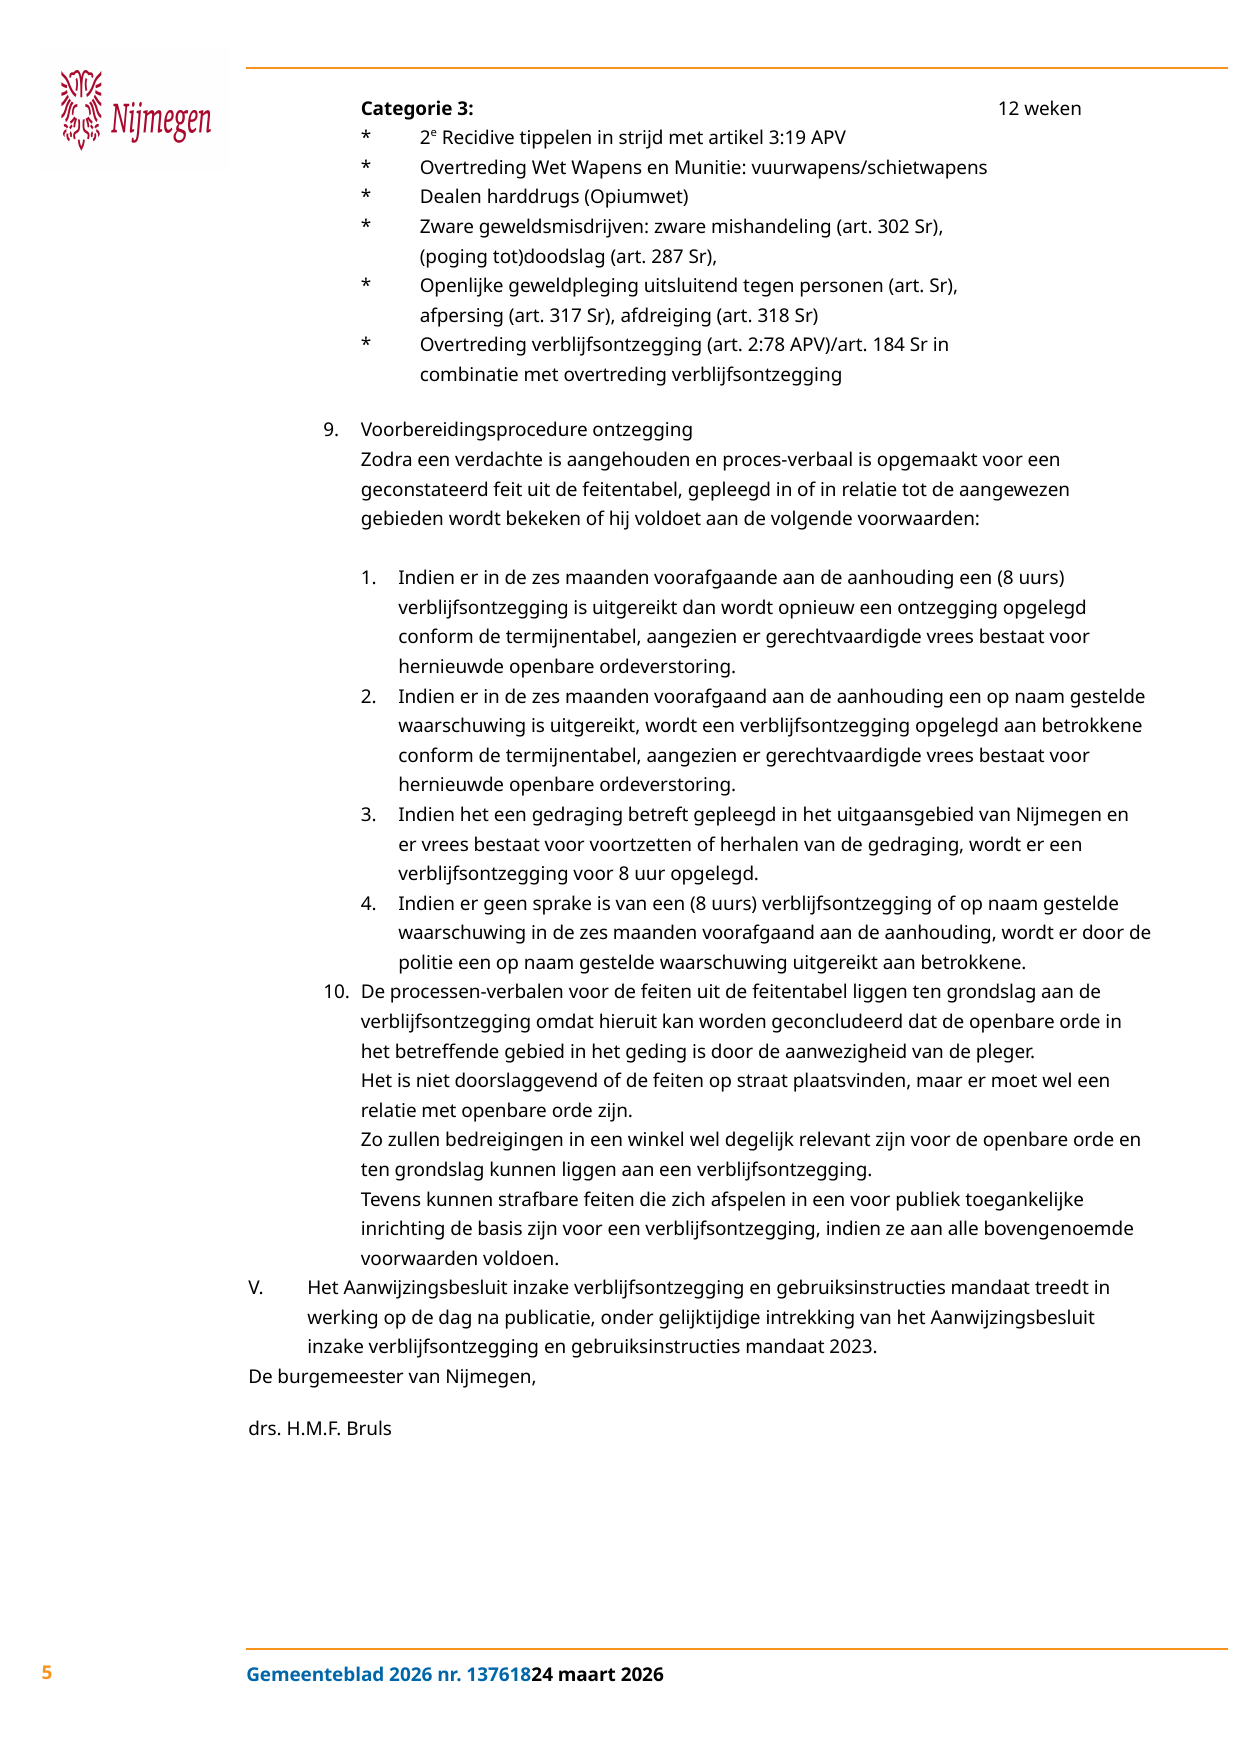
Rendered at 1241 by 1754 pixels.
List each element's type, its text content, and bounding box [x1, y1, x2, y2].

list Indien er geen sprake is van een (8 uurs) verblijfsontzegging of op naam gestelde waarschuwing in de zes maanden voorafgaand aan de aanhouding, wordt er door de politie een op naam gestelde waarschuwing uitgereikt aan betrokkene. [361, 890, 1152, 975]
list Indien het een gedraging betreft gepleegd in het uitgaansgebied van Nijmegen en er vrees bestaat voor voortzetten of herhalen van de gedraging, wordt er een verblijfsontzegging voor 8 uur opgelegd. [361, 801, 1152, 886]
list Tevens kunnen strafbare feiten die zich afspelen in een voor publiek toegankelijke inrichting de basis zijn voor een verblijfsontzegging, indien ze aan alle bovengenoemde voorwaarden voldoen. [323, 1186, 1152, 1271]
list Voorbereidingsprocedure ontzegging [323, 417, 1152, 442]
list De processen-verbalen voor de feiten uit de feitentabel liggen ten grondslag aan de verblijfsontzegging omdat hieruit kan worden geconcludeerd dat de openbare orde in het betreffende gebied in het geding is door de aanwezigheid van de pleger. [323, 979, 1152, 1063]
list Het Aanwijzingsbesluit inzake verblijfsontzegging en gebruiksinstructies mandaat treedt in werking op de dag na publicatie, onder gelijktijdige intrekking van het Aanwijzingsbesluit inzake verblijfsontzegging en gebruiksinstructies mandaat 2023. [248, 1274, 1152, 1359]
list Indien er in de zes maanden voorafgaand aan de aanhouding een op naam gestelde waarschuwing is uitgereikt, wordt een verblijfsontzegging opgelegd aan betrokkene conform de termijnentabel, aangezien er gerechtvaardigde vrees bestaat voor hernieuwde openbare ordeverstoring. [361, 683, 1152, 797]
text drs. H.M.F. Bruls [248, 1415, 1152, 1440]
list Het is niet doorslaggevend of de feiten op straat plaatsvinden, maar er moet wel een relatie met openbare orde zijn. [323, 1067, 1152, 1123]
picture [41, 47, 231, 172]
table_header Categorie 3: 2e Recidive tippelen in strijd met artikel 3:19 APV Overtreding Wet Wapens en Munitie: vuurwapens/schietwapens Dealen harddrugs (Opiumwet) Zware geweldsmisdrijven: zware mishandeling (art. 302 Sr), (poging tot)doodslag (art. 287 Sr), Openlijke geweldpleging uitsluitend tegen personen (art. Sr), afpersing (art. 317 Sr), afdreiging (art. 318 Sr) Overtreding verblijfsontzegging (art. 2:78 APV)/art. 184 Sr in combinatie met overtreding verblijfsontzegging [361, 95, 998, 387]
list Zodra een verdachte is aangehouden en proces-verbaal is opgemaakt voor een geconstateerd feit uit de feitentabel, gepleegd in of in relatie tot de aangewezen gebieden wordt bekeken of hij voldoet aan de volgende voorwaarden: [323, 446, 1152, 531]
list Indien er in de zes maanden voorafgaande aan de aanhouding een (8 uurs) verblijfsontzegging is uitgereikt dan wordt opnieuw een ontzegging opgelegd conform de termijnentabel, aangezien er gerechtvaardigde vrees bestaat voor hernieuwde openbare ordeverstoring. [361, 564, 1152, 679]
list Zo zullen bedreigingen in een winkel wel degelijk relevant zijn voor de openbare orde en ten grondslag kunnen liggen aan een verblijfsontzegging. [323, 1127, 1152, 1182]
table_header 12 weken [998, 95, 1240, 387]
text De burgemeester van Nijmegen, [248, 1363, 1152, 1389]
